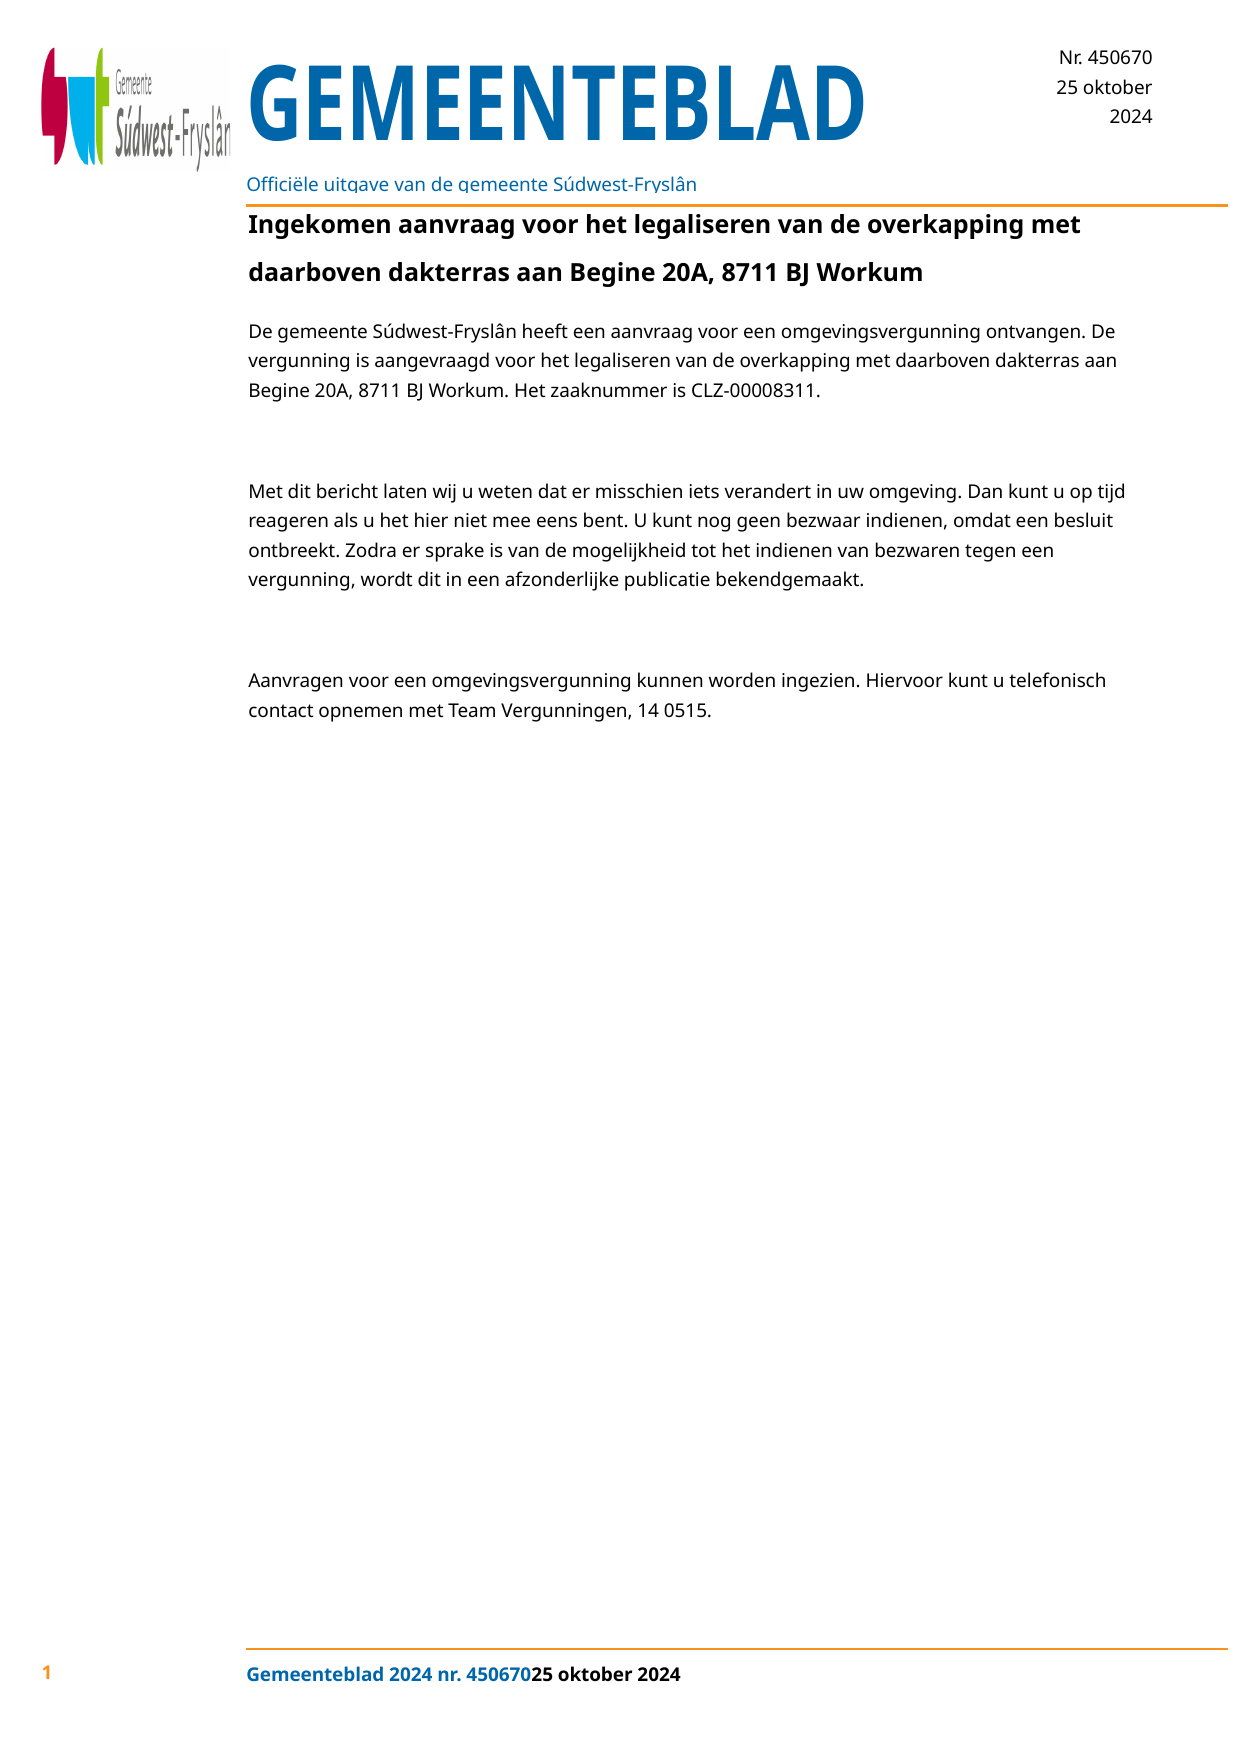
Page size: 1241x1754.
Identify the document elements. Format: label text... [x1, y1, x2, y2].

text Ingekomen aanvraag voor het legaliseren van de overkapping met daarboven dakterras aan Begine 20A, 8711 BJ Workum [248, 207, 1152, 288]
text Aanvragen voor een omgevingsvergunning kunnen worden ingezien. Hiervoor kunt u telefonisch contact opnemen met Team Vergunningen, 14 0515. [248, 667, 1152, 723]
text De gemeente Súdwest-Fryslân heeft een aanvraag voor een omgevingsvergunning ontvangen. De vergunning is aangevraagd voor het legaliseren van de overkapping met daarboven dakterras aan Begine 20A, 8711 BJ Workum. Het zaaknummer is CLZ-00008311. [248, 318, 1152, 403]
text Met dit bericht laten wij u weten dat er misschien iets verandert in uw omgeving. Dan kunt u op tijd reageren als u het hier niet mee eens bent. U kunt nog geen bezwaar indienen, omdat een besluit ontbreekt. Zodra er sprake is van de mogelijkheid tot het indienen van bezwaren tegen een vergunning, wordt dit in een afzonderlijke publicatie bekendgemaakt. [248, 478, 1152, 592]
picture [41, 47, 231, 172]
